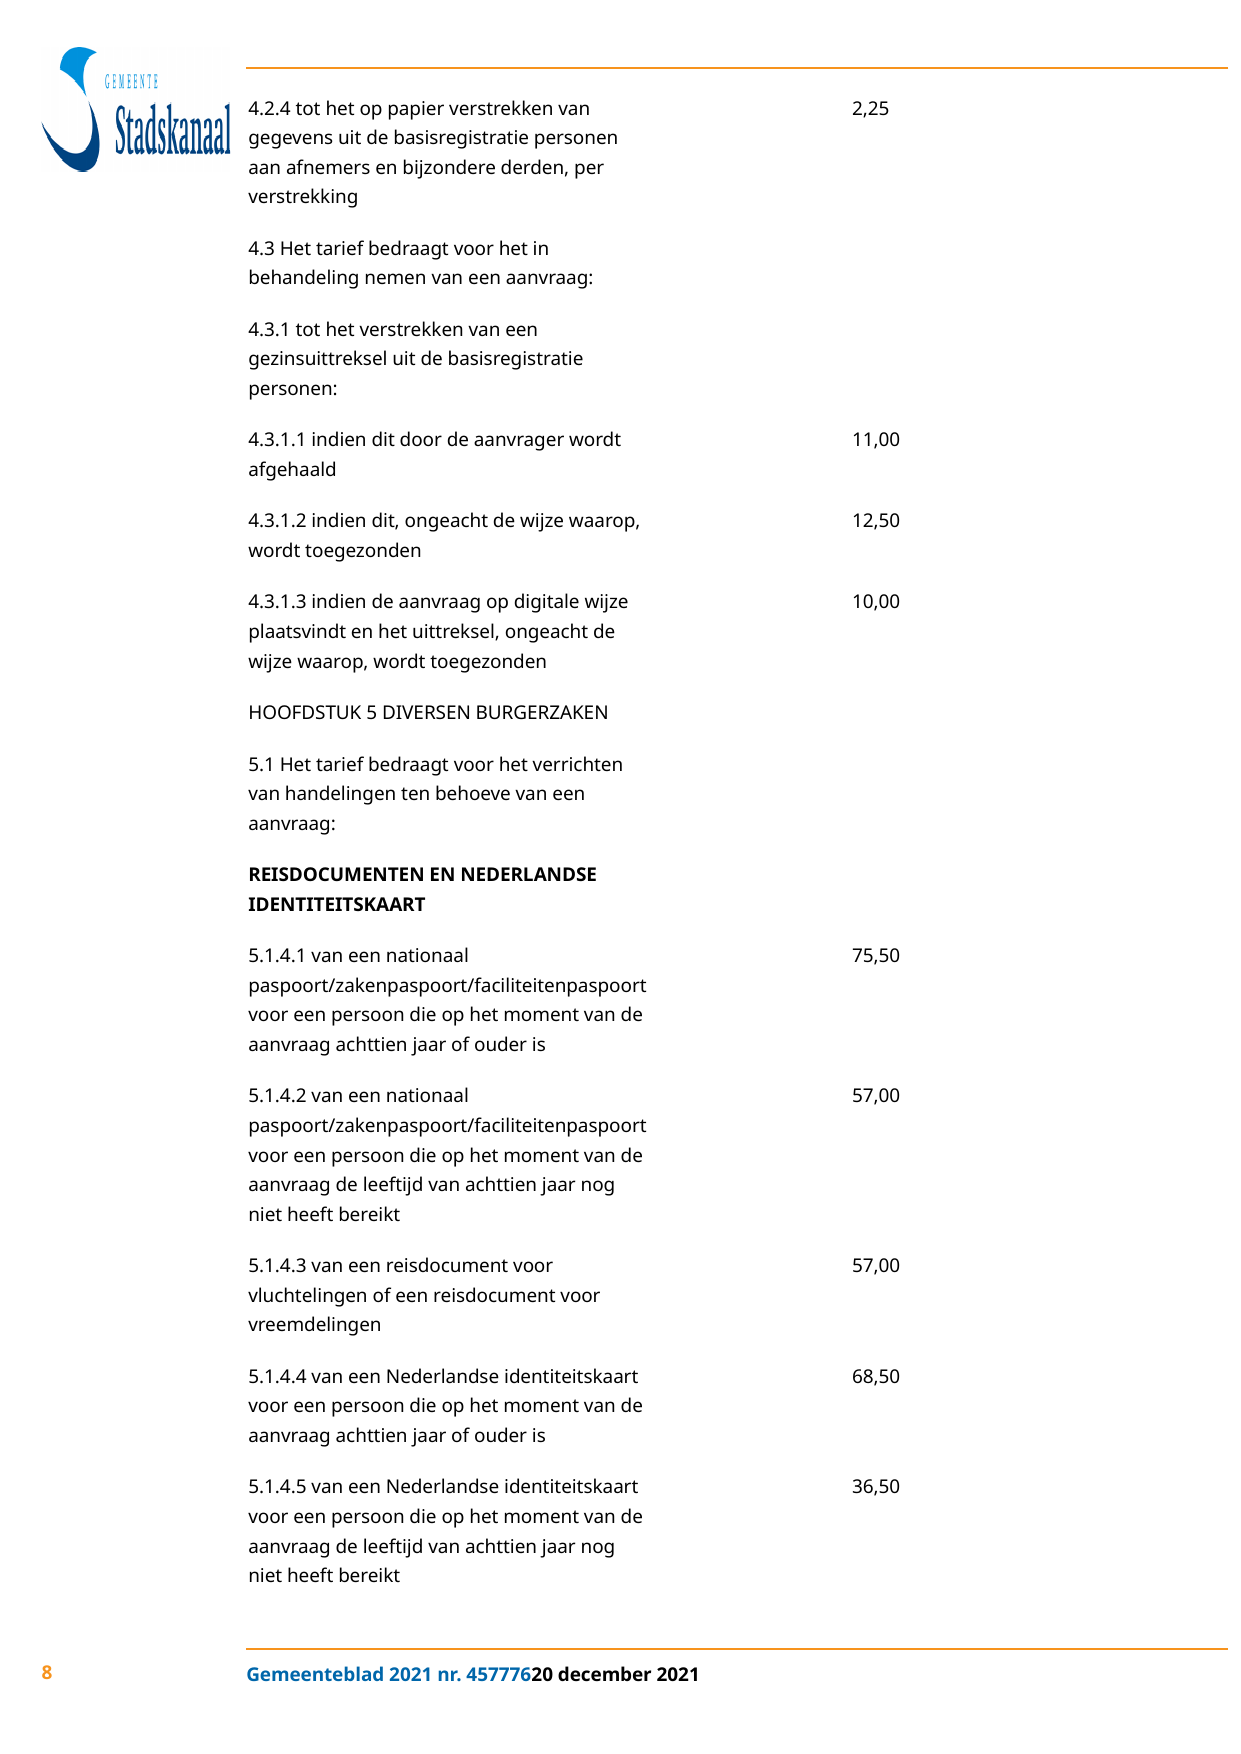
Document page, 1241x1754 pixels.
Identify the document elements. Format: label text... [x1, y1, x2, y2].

table_cell 12,50 [852, 508, 1052, 563]
table_cell [652, 316, 852, 401]
table_cell [652, 401, 852, 427]
table_cell [852, 1227, 1052, 1252]
table_cell 4.3.1.3 indien de aanvraag op digitale wijze plaatsvindt en het uittreksel, ongeacht de wijze waarop, wordt toegezonden [248, 589, 652, 674]
table_cell [652, 1253, 852, 1337]
table_cell [652, 674, 852, 699]
table_cell [852, 1057, 1052, 1083]
table_cell [652, 427, 852, 482]
table_cell 4.3.1.2 indien dit, ongeacht de wijze waarop, wordt toegezonden [248, 508, 652, 563]
table_cell [652, 290, 852, 316]
table_cell [248, 290, 652, 316]
table_cell 4.3.1 tot het verstrekken van een gezinsuittreksel uit de basisregistratie personen: [248, 316, 652, 401]
table_cell [248, 917, 652, 942]
table_cell 4.3 Het tarief bedraagt voor het in behandeling nemen van een aanvraag: [248, 235, 652, 290]
table_cell [248, 1057, 652, 1083]
table_cell [248, 482, 652, 508]
table_cell 5.1.4.3 van een reisdocument voor vluchtelingen of een reisdocument voor vreemdelingen [248, 1253, 652, 1337]
picture [41, 47, 231, 172]
table_cell [652, 861, 852, 917]
table_cell [248, 725, 652, 751]
table_cell [248, 401, 652, 427]
table_cell 5.1.4.4 van een Nederlandse identiteitskaart voor een persoon die op het moment van de aanvraag achttien jaar of ouder is [248, 1363, 652, 1448]
table_cell 57,00 [852, 1253, 1052, 1337]
table_cell [248, 1227, 652, 1252]
table_cell [652, 209, 852, 235]
table_cell [852, 209, 1052, 235]
table_cell [652, 751, 852, 836]
table_cell [652, 836, 852, 861]
table_cell 2,25 [852, 95, 1052, 209]
table_cell [852, 699, 1052, 725]
table_cell [652, 1474, 852, 1588]
table_cell [852, 917, 1052, 942]
table_cell [852, 751, 1052, 836]
table_cell [652, 563, 852, 589]
table_cell REISDOCUMENTEN EN NEDERLANDSE IDENTITEITSKAART [248, 861, 652, 917]
table_cell [652, 943, 852, 1057]
table_cell [852, 290, 1052, 316]
table_cell 4.3.1.1 indien dit door de aanvrager wordt afgehaald [248, 427, 652, 482]
table_cell [652, 1363, 852, 1448]
table_cell [852, 836, 1052, 861]
table_cell [652, 1338, 852, 1363]
table_cell 68,50 [852, 1363, 1052, 1448]
table_cell 4.2.4 tot het op papier verstrekken van gegevens uit de basisregistratie personen aan afnemers en bijzondere derden, per verstrekking [248, 95, 652, 209]
table_cell [852, 725, 1052, 751]
table_cell [652, 589, 852, 674]
table_cell [852, 563, 1052, 589]
table_cell [652, 95, 852, 209]
table_cell [852, 316, 1052, 401]
table_cell [652, 482, 852, 508]
table_cell [248, 674, 652, 699]
table_cell 5.1 Het tarief bedraagt voor het verrichten van handelingen ten behoeve van een aanvraag: [248, 751, 652, 836]
table_cell [652, 917, 852, 942]
table_cell 10,00 [852, 589, 1052, 674]
table_cell HOOFDSTUK 5 DIVERSEN BURGERZAKEN [248, 699, 652, 725]
table_cell 75,50 [852, 943, 1052, 1057]
table_cell [652, 699, 852, 725]
table_cell [852, 1448, 1052, 1474]
table_cell [248, 836, 652, 861]
table_cell [652, 1227, 852, 1252]
table_cell [248, 563, 652, 589]
table_cell [248, 1448, 652, 1474]
table_cell 57,00 [852, 1083, 1052, 1227]
table_cell [248, 1338, 652, 1363]
table_cell [852, 401, 1052, 427]
table_cell [248, 209, 652, 235]
table_cell [852, 674, 1052, 699]
table_cell [652, 1083, 852, 1227]
table_cell 11,00 [852, 427, 1052, 482]
table_cell [852, 235, 1052, 290]
table_cell [852, 861, 1052, 917]
table_cell [852, 1338, 1052, 1363]
table_cell 5.1.4.5 van een Nederlandse identiteitskaart voor een persoon die op het moment van de aanvraag de leeftijd van achttien jaar nog niet heeft bereikt [248, 1474, 652, 1588]
table_cell [652, 1057, 852, 1083]
table_cell [652, 1448, 852, 1474]
table_cell [852, 482, 1052, 508]
table_cell [652, 725, 852, 751]
table_cell 5.1.4.2 van een nationaal paspoort/zakenpaspoort/faciliteitenpaspoort voor een persoon die op het moment van de aanvraag de leeftijd van achttien jaar nog niet heeft bereikt [248, 1083, 652, 1227]
table_cell [652, 508, 852, 563]
table_cell 36,50 [852, 1474, 1052, 1588]
table_cell [652, 235, 852, 290]
table_cell 5.1.4.1 van een nationaal paspoort/zakenpaspoort/faciliteitenpaspoort voor een persoon die op het moment van de aanvraag achttien jaar of ouder is [248, 943, 652, 1057]
